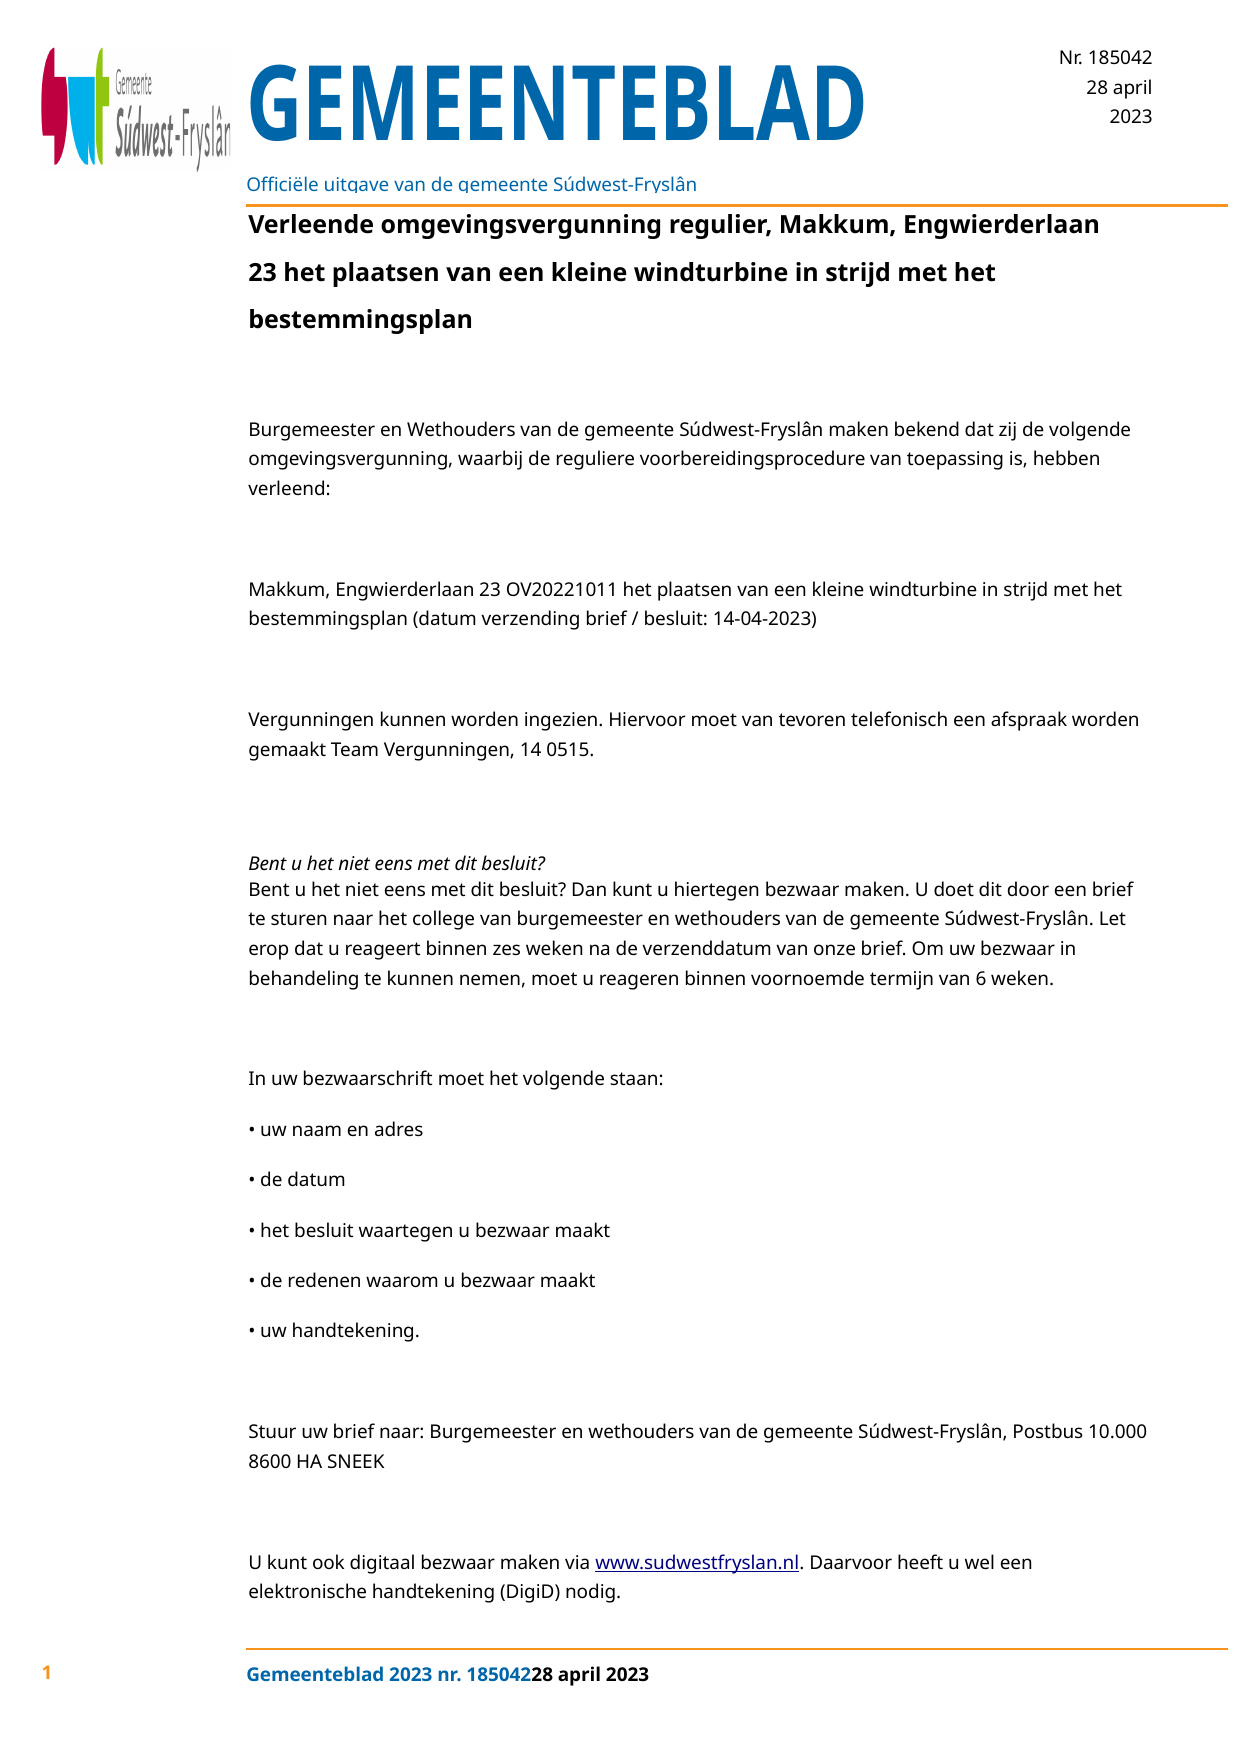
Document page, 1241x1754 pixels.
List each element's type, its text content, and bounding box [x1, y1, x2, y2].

text • uw handtekening. [248, 1318, 1152, 1343]
picture [41, 47, 231, 172]
text • het besluit waartegen u bezwaar maakt [248, 1217, 1152, 1243]
text Vergunningen kunnen worden ingezien. Hiervoor moet van tevoren telefonisch een afspraak worden gemaakt Team Vergunningen, 14 0515. [248, 706, 1152, 762]
text • de datum [248, 1166, 1152, 1192]
text Stuur uw brief naar: Burgemeester en wethouders van de gemeente Súdwest-Fryslân, Postbus 10.000 8600 HA SNEEK [248, 1418, 1152, 1474]
text In uw bezwaarschrift moet het volgende staan: [248, 1066, 1152, 1091]
text Makkum, Engwierderlaan 23 OV20221011 het plaatsen van een kleine windturbine in strijd met het bestemmingsplan (datum verzending brief / besluit: 14-04-2023) [248, 576, 1152, 631]
text Bent u het niet eens met dit besluit? Dan kunt u hiertegen bezwaar maken. U doet dit door een brief te sturen naar het college van burgemeester en wethouders van de gemeente Súdwest-Fryslân. Let erop dat u reageert binnen zes weken na de verzenddatum van onze brief. Om uw bezwaar in behandeling te kunnen nemen, moet u reageren binnen voornoemde termijn van 6 weken. [248, 876, 1152, 991]
text Bent u het niet eens met dit besluit? [248, 850, 1152, 876]
text Burgemeester en Wethouders van de gemeente Súdwest-Fryslân maken bekend dat zij de volgende omgevingsvergunning, waarbij de reguliere voorbereidingsprocedure van toepassing is, hebben verleend: [248, 416, 1152, 501]
text Verleende omgevingsvergunning regulier, Makkum, Engwierderlaan 23 het plaatsen van een kleine windturbine in strijd met het bestemmingsplan [248, 207, 1152, 336]
text • uw naam en adres [248, 1116, 1152, 1142]
text U kunt ook digitaal bezwaar maken via www.sudwestfryslan.nl. Daarvoor heeft u wel een elektronische handtekening (DigiD) nodig. [248, 1549, 1152, 1604]
text • de redenen waarom u bezwaar maakt [248, 1267, 1152, 1293]
